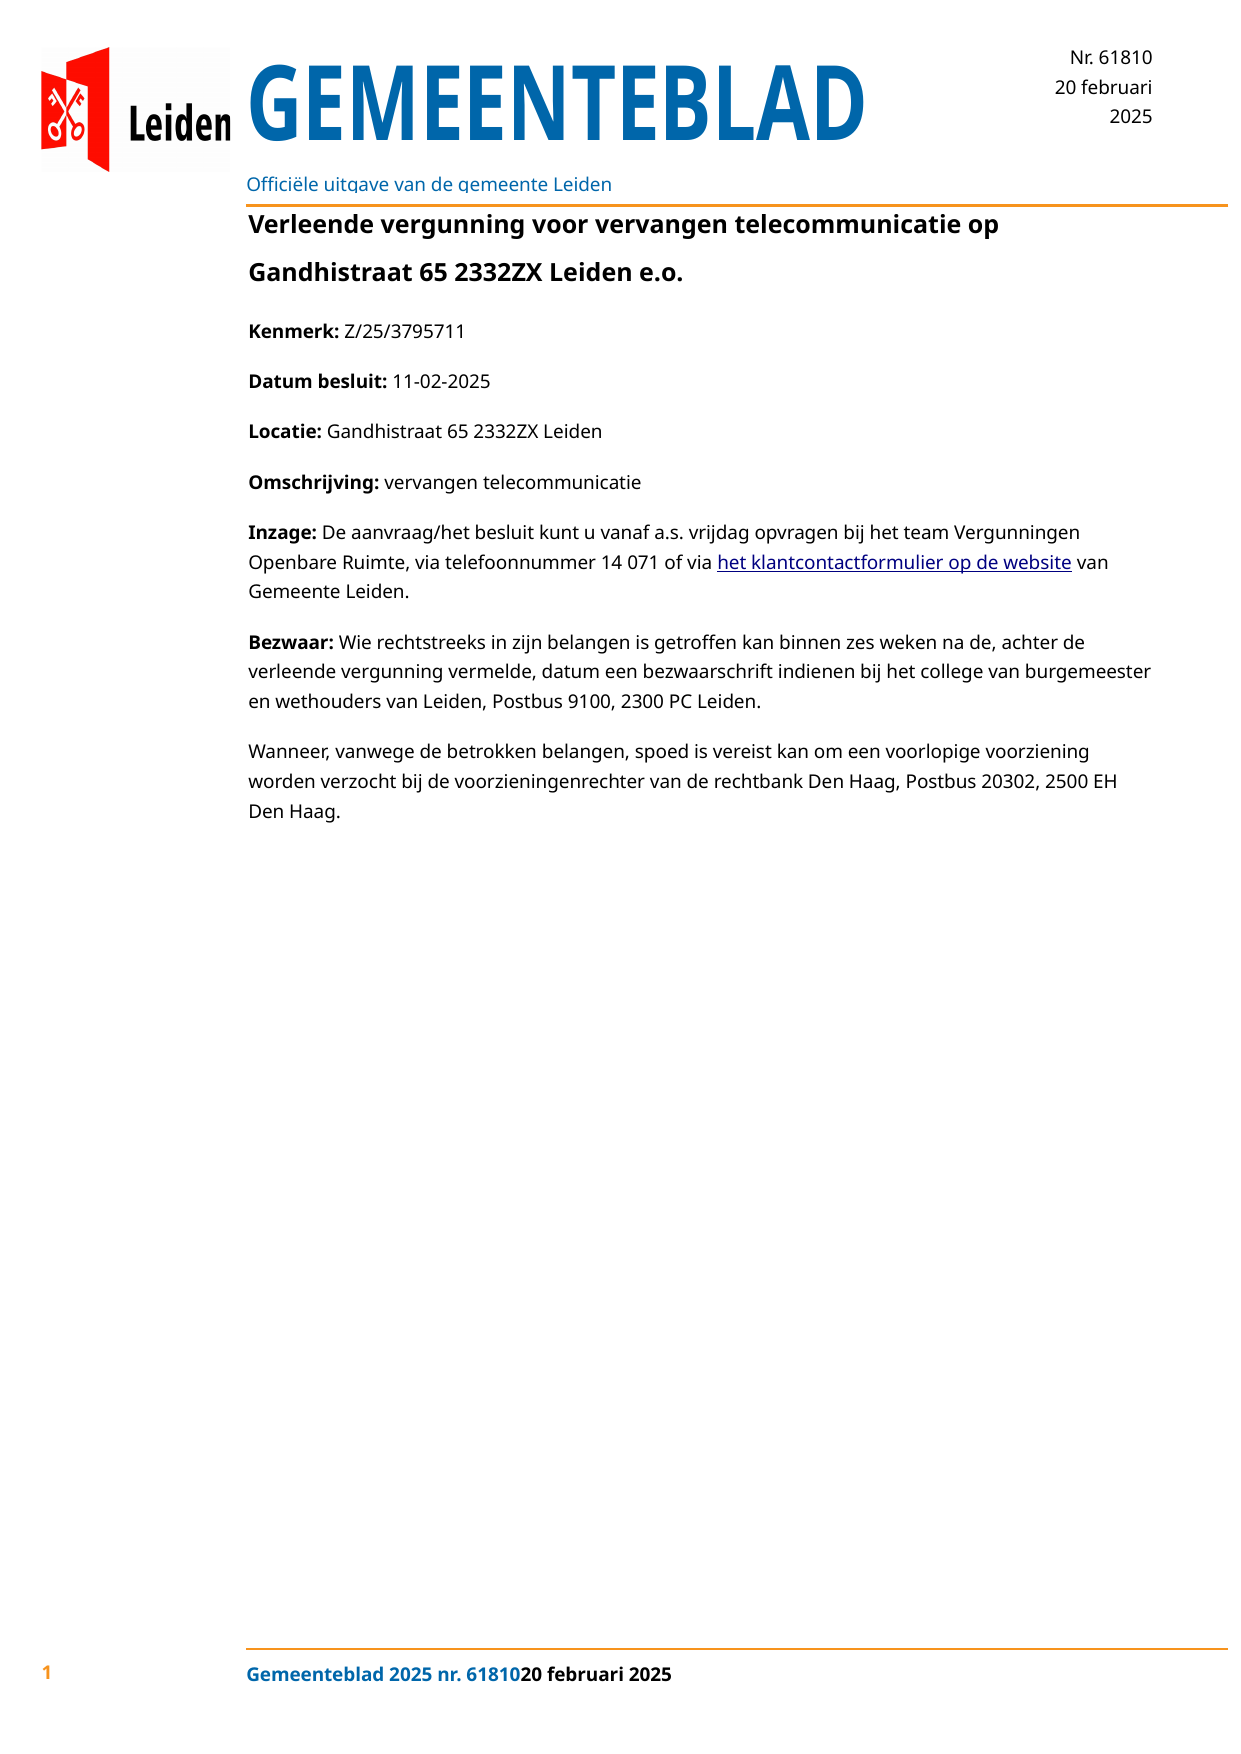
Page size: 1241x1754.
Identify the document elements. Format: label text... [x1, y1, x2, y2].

text Kenmerk: Z/25/3795711 [248, 318, 1152, 344]
text Datum besluit: 11-02-2025 [248, 368, 1152, 394]
text Verleende vergunning voor vervangen telecommunicatie op Gandhistraat 65 2332ZX Leiden e.o. [248, 207, 1152, 288]
picture [41, 47, 231, 172]
text Omschrijving: vervangen telecommunicatie [248, 469, 1152, 495]
text Wanneer, vanwege de betrokken belangen, spoed is vereist kan om een voorlopige voorziening worden verzocht bij de voorzieningenrechter van de rechtbank Den Haag, Postbus 20302, 2500 EH Den Haag. [248, 739, 1152, 824]
text Inzage: De aanvraag/het besluit kunt u vanaf a.s. vrijdag opvragen bij het team Vergunningen Openbare Ruimte, via telefoonnummer 14 071 of via het klantcontactformulier op de website van Gemeente Leiden. [248, 519, 1152, 604]
text Bezwaar: Wie rechtstreeks in zijn belangen is getroffen kan binnen zes weken na de, achter de verleende vergunning vermelde, datum een bezwaarschrift indienen bij het college van burgemeester en wethouders van Leiden, Postbus 9100, 2300 PC Leiden. [248, 629, 1152, 714]
text Locatie: Gandhistraat 65 2332ZX Leiden [248, 419, 1152, 444]
